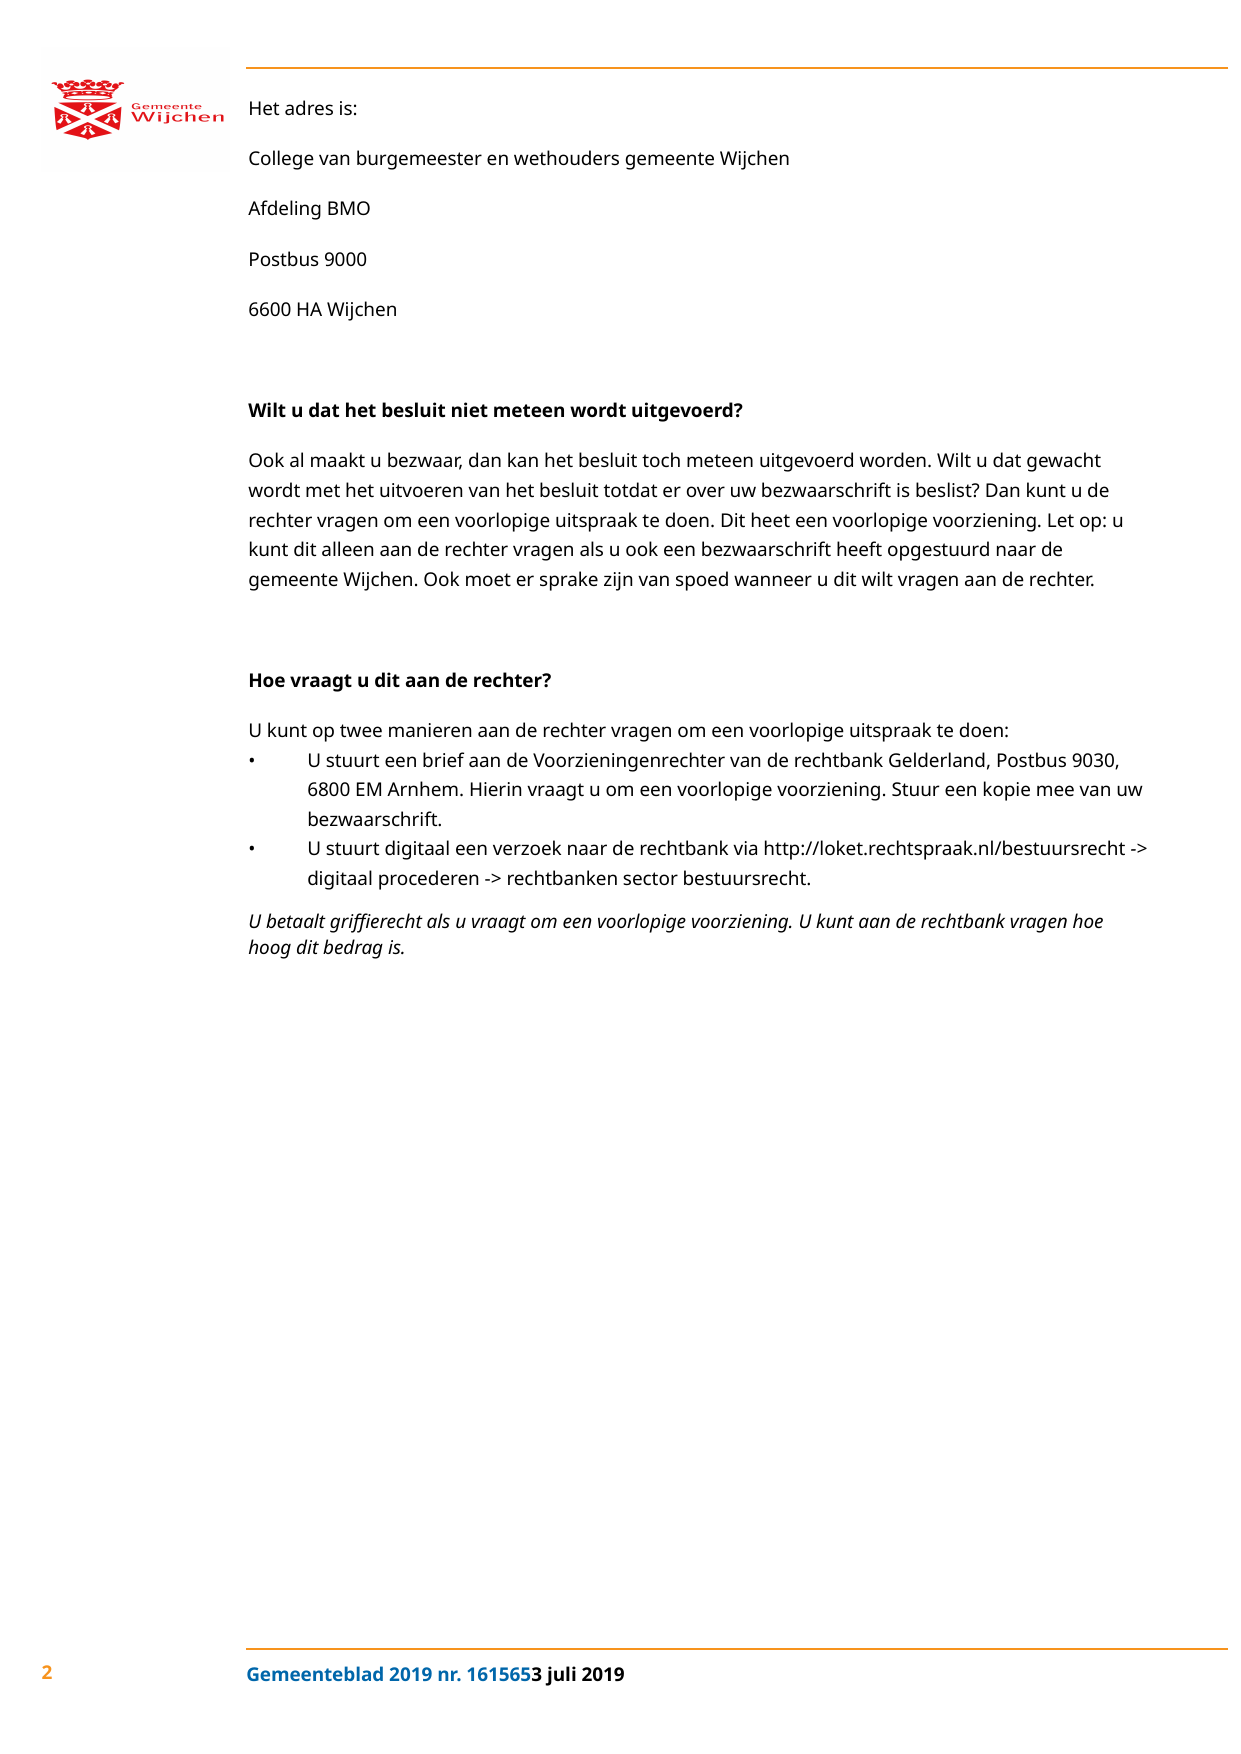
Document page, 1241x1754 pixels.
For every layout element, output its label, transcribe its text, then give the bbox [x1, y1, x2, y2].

text U kunt op twee manieren aan de rechter vragen om een voorlopige uitspraak te doen: [248, 717, 1152, 743]
picture [41, 47, 231, 172]
text 6600 HA Wijchen [248, 296, 1152, 322]
text U betaalt griffierecht als u vraagt om een voorlopige voorziening. U kunt aan de rechtbank vragen hoe hoog dit bedrag is. [248, 908, 1152, 960]
text Het adres is: [248, 95, 1152, 121]
list U stuurt een brief aan de Voorzieningenrechter van de rechtbank Gelderland, Postbus 9030, 6800 EM Arnhem. Hierin vraagt u om een voorlopige voorziening. Stuur een kopie mee van uw bezwaarschrift. [248, 747, 1152, 832]
list U stuurt digitaal een verzoek naar de rechtbank via http://loket.rechtspraak.nl/bestuursrecht -> digitaal procederen -> rechtbanken sector bestuursrecht. [248, 836, 1152, 891]
text Ook al maakt u bezwaar, dan kan het besluit toch meteen uitgevoerd worden. Wilt u dat gewacht wordt met het uitvoeren van het besluit totdat er over uw bezwaarschrift is beslist? Dan kunt u de rechter vragen om een voorlopige uitspraak te doen. Dit heet een voorlopige voorziening. Let op: u kunt dit alleen aan de rechter vragen als u ook een bezwaarschrift heeft opgestuurd naar de gemeente Wijchen. Ook moet er sprake zijn van spoed wanneer u dit wilt vragen aan de rechter. [248, 448, 1152, 592]
text Wilt u dat het besluit niet meteen wordt uitgevoerd? [248, 397, 1152, 423]
text Hoe vraagt u dit aan de rechter? [248, 667, 1152, 693]
text Afdeling BMO [248, 196, 1152, 221]
text Postbus 9000 [248, 246, 1152, 272]
text College van burgemeester en wethouders gemeente Wijchen [248, 145, 1152, 171]
